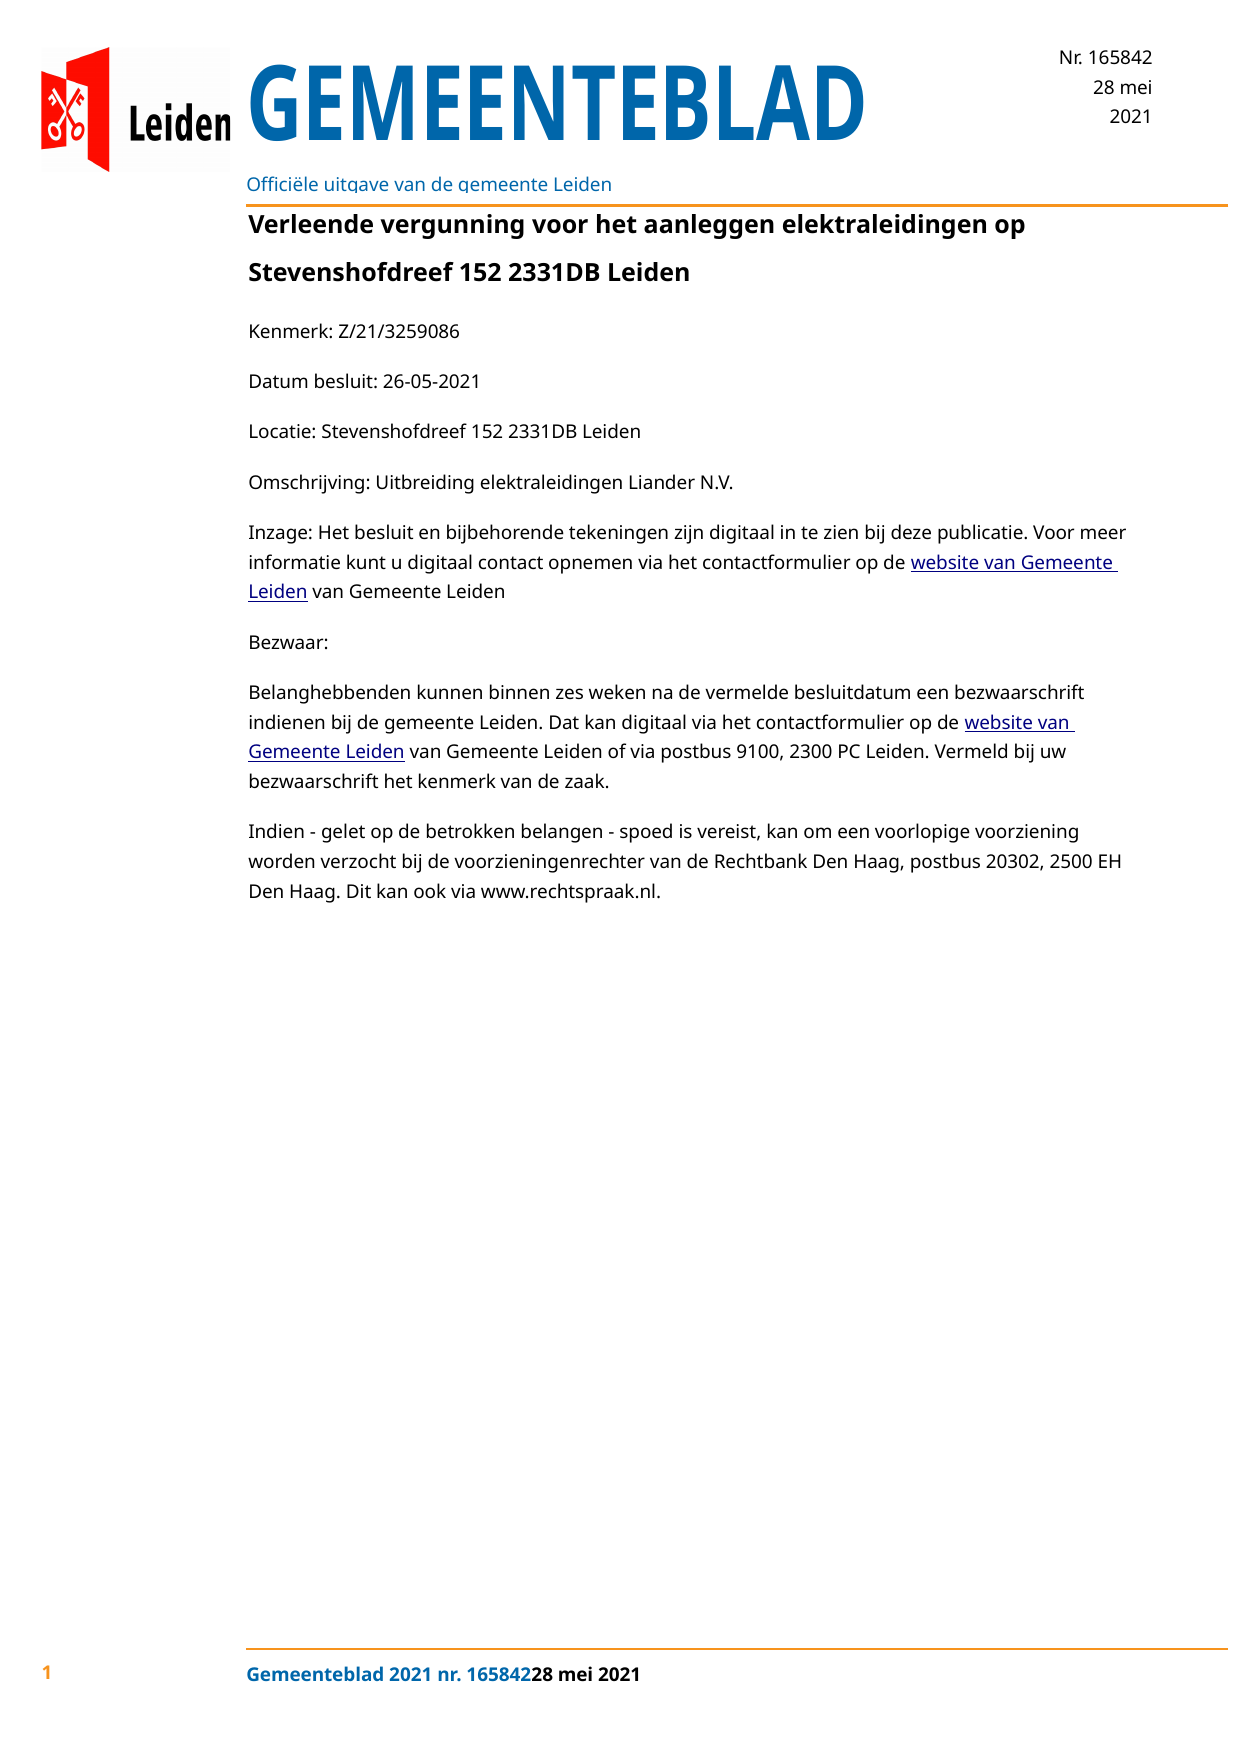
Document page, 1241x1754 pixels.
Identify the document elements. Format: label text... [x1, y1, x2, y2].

text Datum besluit: 26-05-2021 [248, 368, 1152, 394]
text Inzage: Het besluit en bijbehorende tekeningen zijn digitaal in te zien bij deze publicatie. Voor meer informatie kunt u digitaal contact opnemen via het contactformulier op de website van Gemeente Leiden van Gemeente Leiden [248, 519, 1152, 604]
picture [41, 47, 231, 172]
text Bezwaar: [248, 629, 1152, 655]
text Verleende vergunning voor het aanleggen elektraleidingen op Stevenshofdreef 152 2331DB Leiden [248, 207, 1152, 288]
text Belanghebbenden kunnen binnen zes weken na de vermelde besluitdatum een bezwaarschrift indienen bij de gemeente Leiden. Dat kan digitaal via het contactformulier op de website van Gemeente Leiden van Gemeente Leiden of via postbus 9100, 2300 PC Leiden. Vermeld bij uw bezwaarschrift het kenmerk van de zaak. [248, 679, 1152, 794]
text Omschrijving: Uitbreiding elektraleidingen Liander N.V. [248, 469, 1152, 495]
text Locatie: Stevenshofdreef 152 2331DB Leiden [248, 419, 1152, 444]
text Indien - gelet op de betrokken belangen - spoed is vereist, kan om een voorlopige voorziening worden verzocht bij de voorzieningenrechter van de Rechtbank Den Haag, postbus 20302, 2500 EH Den Haag. Dit kan ook via www.rechtspraak.nl. [248, 819, 1152, 904]
text Kenmerk: Z/21/3259086 [248, 318, 1152, 344]
